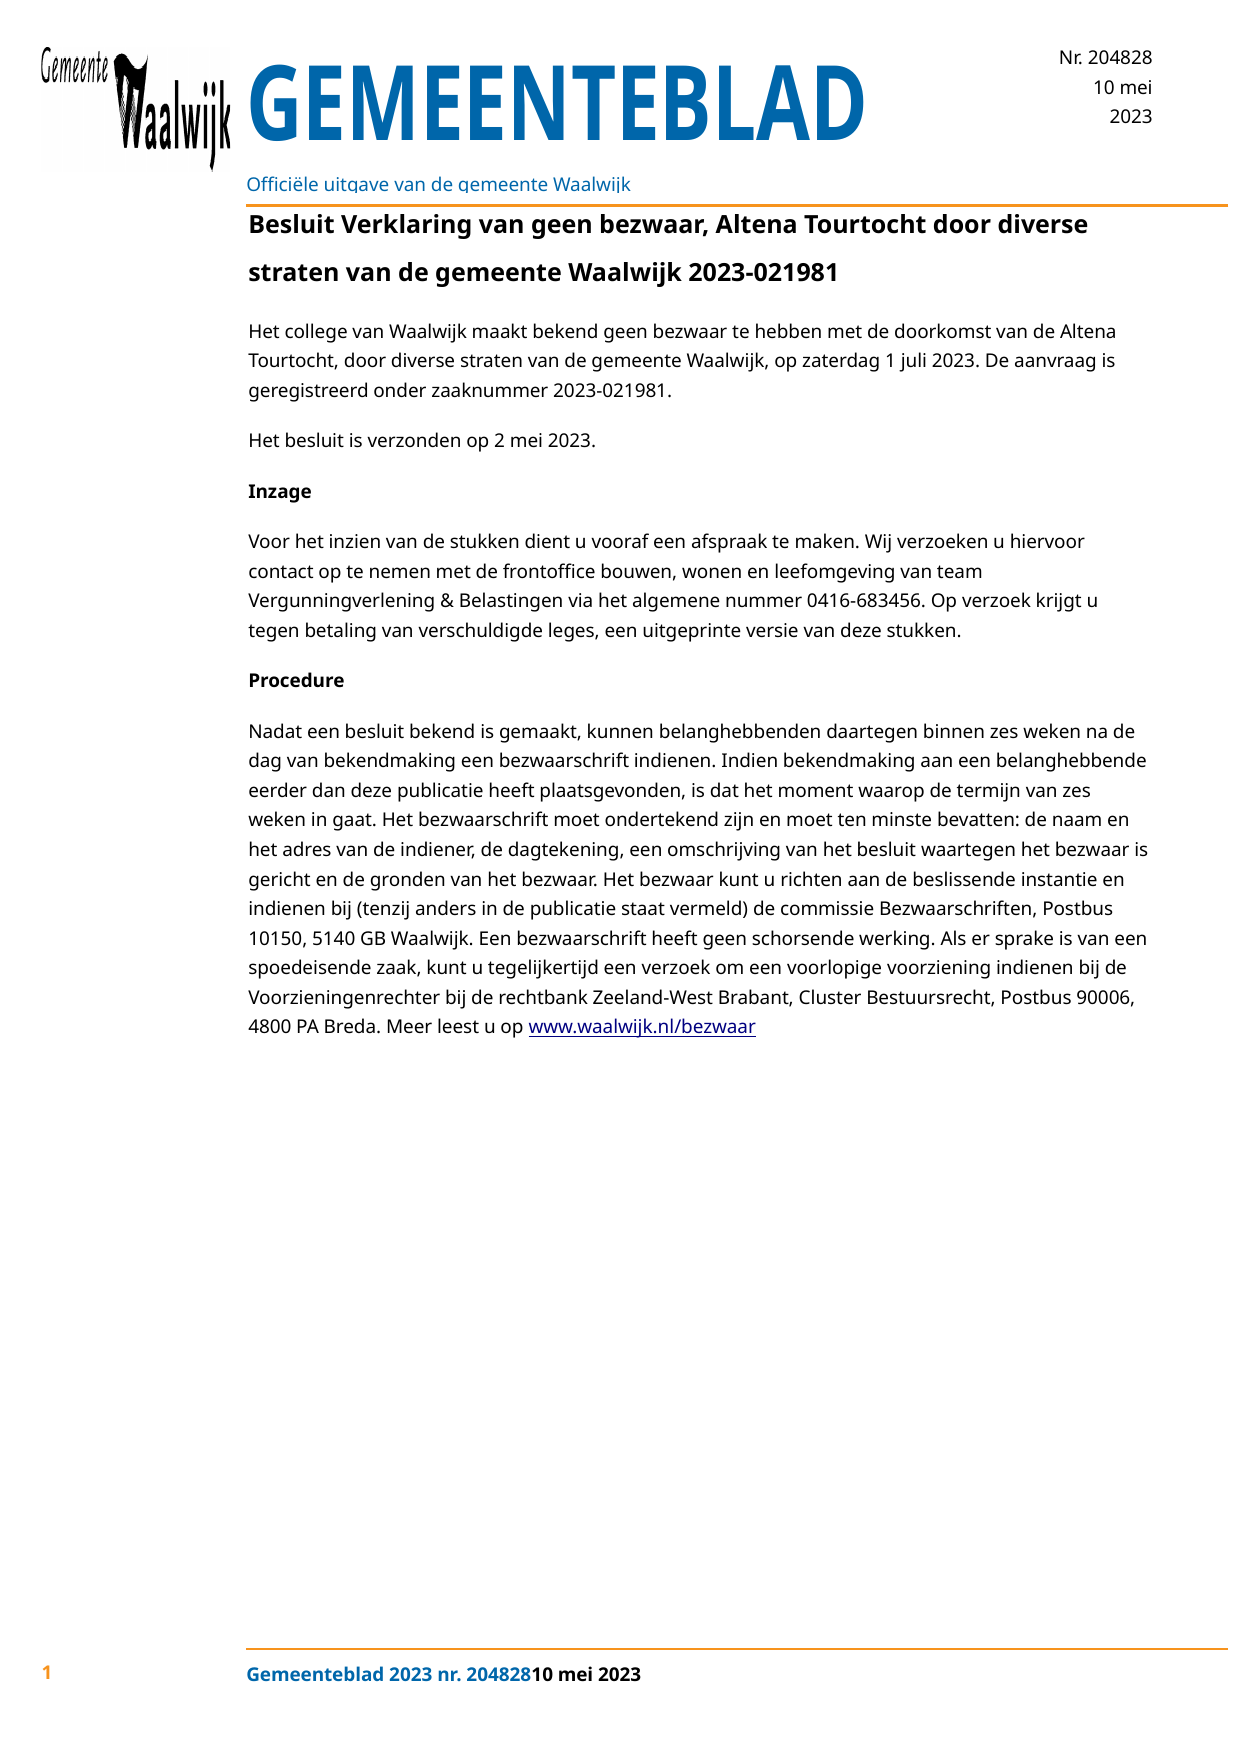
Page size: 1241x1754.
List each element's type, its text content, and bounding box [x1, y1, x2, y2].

text Nadat een besluit bekend is gemaakt, kunnen belanghebbenden daartegen binnen zes weken na de dag van bekendmaking een bezwaarschrift indienen. Indien bekendmaking aan een belanghebbende eerder dan deze publicatie heeft plaatsgevonden, is dat het moment waarop de termijn van zes weken in gaat. Het bezwaarschrift moet ondertekend zijn en moet ten minste bevatten: de naam en het adres van de indiener, de dagtekening, een omschrijving van het besluit waartegen het bezwaar is gericht en de gronden van het bezwaar. Het bezwaar kunt u richten aan de beslissende instantie en indienen bij (tenzij anders in de publicatie staat vermeld) de commissie Bezwaarschriften, Postbus 10150, 5140 GB Waalwijk. Een bezwaarschrift heeft geen schorsende werking. Als er sprake is van een spoedeisende zaak, kunt u tegelijkertijd een verzoek om een voorlopige voorziening indienen bij de Voorzieningenrechter bij de rechtbank Zeeland-West Brabant, Cluster Bestuursrecht, Postbus 90006, 4800 PA Breda. Meer leest u op www.waalwijk.nl/bezwaar [248, 718, 1152, 1039]
text Inzage [248, 478, 1152, 504]
text Besluit Verklaring van geen bezwaar, Altena Tourtocht door diverse straten van de gemeente Waalwijk 2023-021981 [248, 207, 1152, 288]
text Voor het inzien van de stukken dient u vooraf een afspraak te maken. Wij verzoeken u hiervoor contact op te nemen met de frontoffice bouwen, wonen en leefomgeving van team Vergunningverlening & Belastingen via het algemene nummer 0416-683456. Op verzoek krijgt u tegen betaling van verschuldigde leges, een uitgeprinte versie van deze stukken. [248, 528, 1152, 643]
text Het besluit is verzonden op 2 mei 2023. [248, 427, 1152, 453]
text Procedure [248, 667, 1152, 693]
text Het college van Waalwijk maakt bekend geen bezwaar te hebben met de doorkomst van de Altena Tourtocht, door diverse straten van de gemeente Waalwijk, op zaterdag 1 juli 2023. De aanvraag is geregistreerd onder zaaknummer 2023-021981. [248, 318, 1152, 403]
picture [41, 47, 231, 172]
